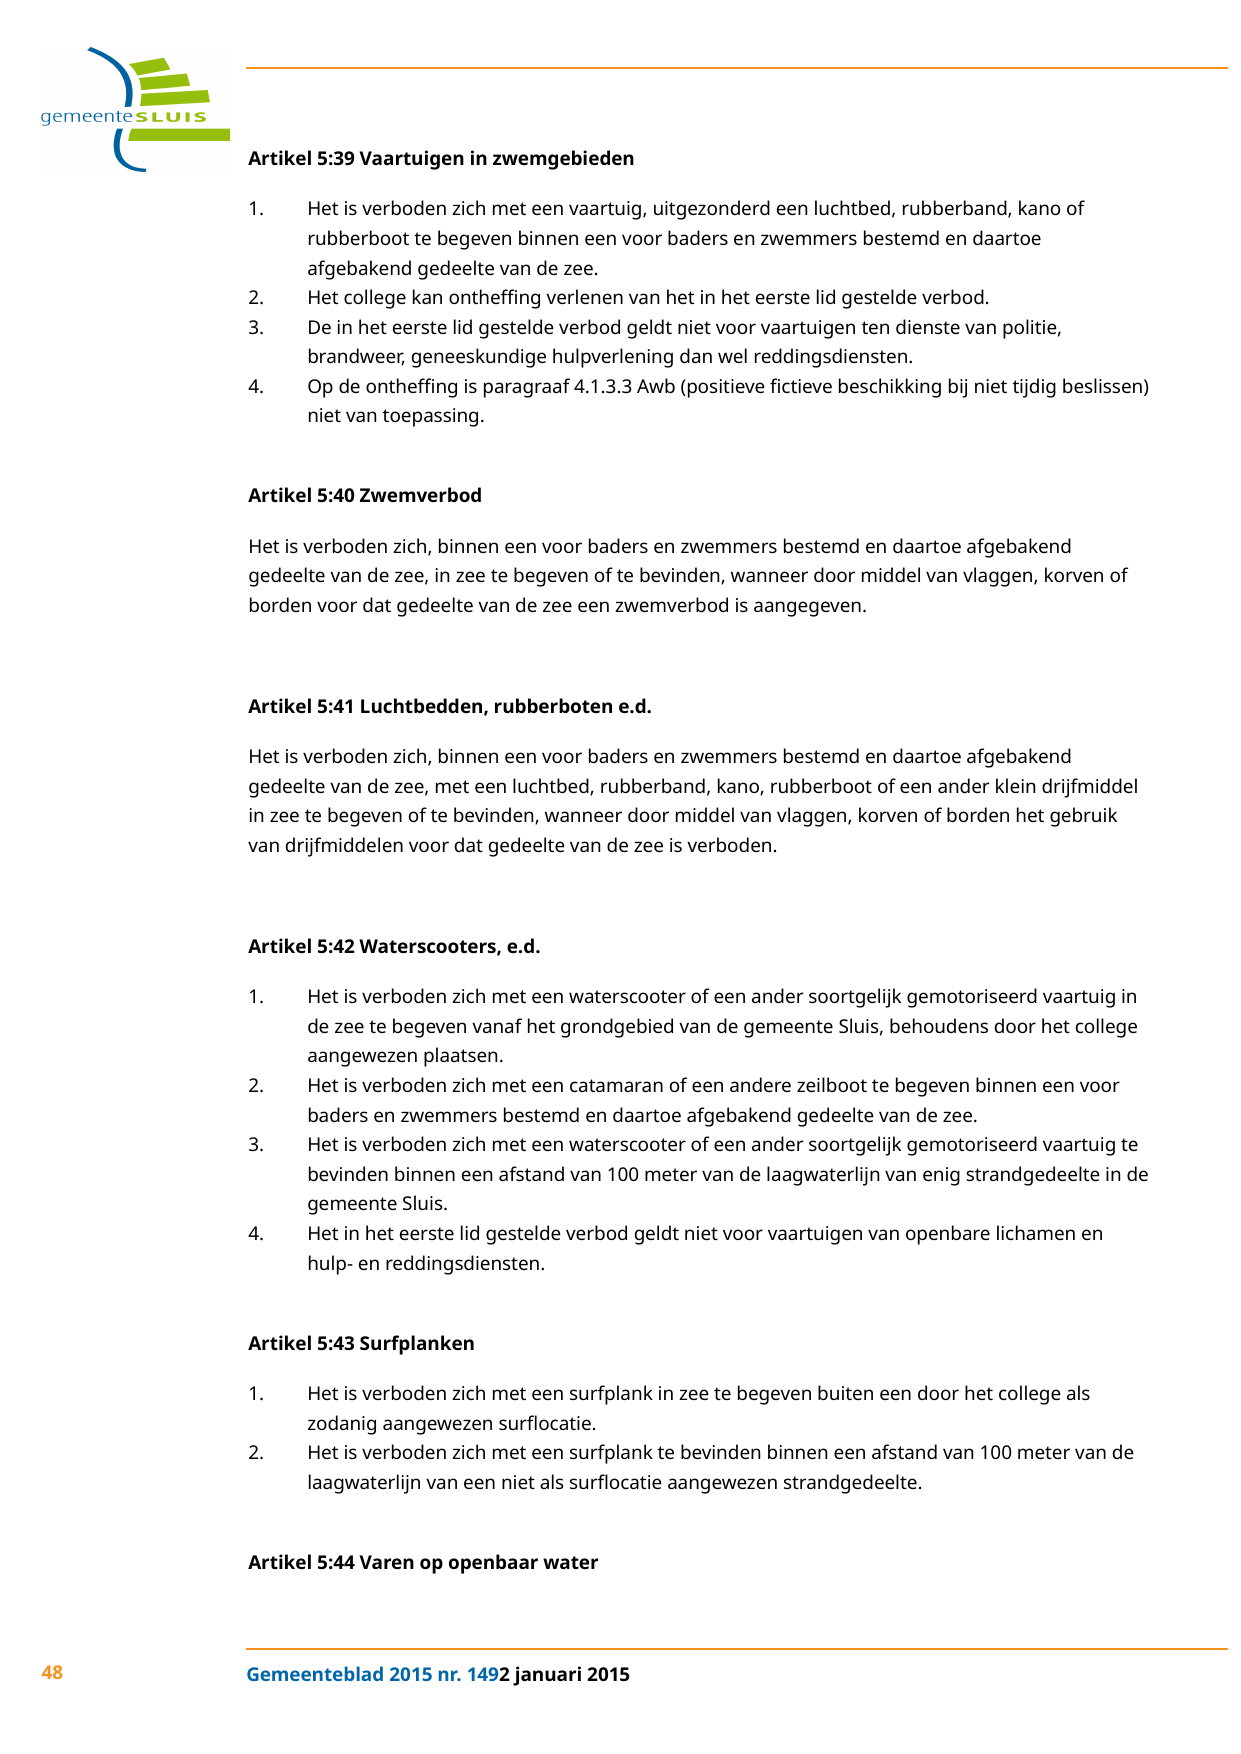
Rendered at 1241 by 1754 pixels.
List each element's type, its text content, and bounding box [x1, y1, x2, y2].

list De in het eerste lid gestelde verbod geldt niet voor vaartuigen ten dienste van politie, brandweer, geneeskundige hulpverlening dan wel reddingsdiensten. [248, 314, 1152, 369]
text Het is verboden zich, binnen een voor baders en zwemmers bestemd en daartoe afgebakend gedeelte van de zee, in zee te begeven of te bevinden, wanneer door middel van vlaggen, korven of borden voor dat gedeelte van de zee een zwemverbod is aangegeven. [248, 533, 1152, 618]
text Artikel 5:42 Waterscooters, e.d. [248, 933, 1152, 959]
list Het is verboden zich met een surfplank in zee te begeven buiten een door het college als zodanig aangewezen surflocatie. [248, 1380, 1152, 1436]
text Artikel 5:39 Vaartuigen in zwemgebieden [248, 145, 1152, 171]
list Het is verboden zich met een vaartuig, uitgezonderd een luchtbed, rubberband, kano of rubberboot te begeven binnen een voor baders en zwemmers bestemd en daartoe afgebakend gedeelte van de zee. [248, 196, 1152, 281]
list Het is verboden zich met een surfplank te bevinden binnen een afstand van 100 meter van de laagwaterlijn van een niet als surflocatie aangewezen strandgedeelte. [248, 1439, 1152, 1495]
list Het is verboden zich met een waterscooter of een ander soortgelijk gemotoriseerd vaartuig in de zee te begeven vanaf het grondgebied van de gemeente Sluis, behoudens door het college aangewezen plaatsen. [248, 983, 1152, 1068]
text Het is verboden zich, binnen een voor baders en zwemmers bestemd en daartoe afgebakend gedeelte van de zee, met een luchtbed, rubberband, kano, rubberboot of een ander klein drijfmiddel in zee te begeven of te bevinden, wanneer door middel van vlaggen, korven of borden het gebruik van drijfmiddelen voor dat gedeelte van de zee is verboden. [248, 743, 1152, 858]
list Het is verboden zich met een waterscooter of een ander soortgelijk gemotoriseerd vaartuig te bevinden binnen een afstand van 100 meter van de laagwaterlijn van enig strandgedeelte in de gemeente Sluis. [248, 1131, 1152, 1216]
text Artikel 5:44 Varen op openbaar water [248, 1549, 1152, 1575]
list Het is verboden zich met een catamaran of een andere zeilboot te begeven binnen een voor baders en zwemmers bestemd en daartoe afgebakend gedeelte van de zee. [248, 1072, 1152, 1128]
list Op de ontheffing is paragraaf 4.1.3.3 Awb (positieve fictieve beschikking bij niet tijdig beslissen) niet van toepassing. [248, 373, 1152, 428]
text Artikel 5:41 Luchtbedden, rubberboten e.d. [248, 693, 1152, 719]
list Het in het eerste lid gestelde verbod geldt niet voor vaartuigen van openbare lichamen en hulp- en reddingsdiensten. [248, 1220, 1152, 1276]
text Artikel 5:43 Surfplanken [248, 1330, 1152, 1356]
picture [41, 47, 231, 172]
text Artikel 5:40 Zwemverbod [248, 483, 1152, 508]
list Het college kan ontheffing verlenen van het in het eerste lid gestelde verbod. [248, 284, 1152, 310]
